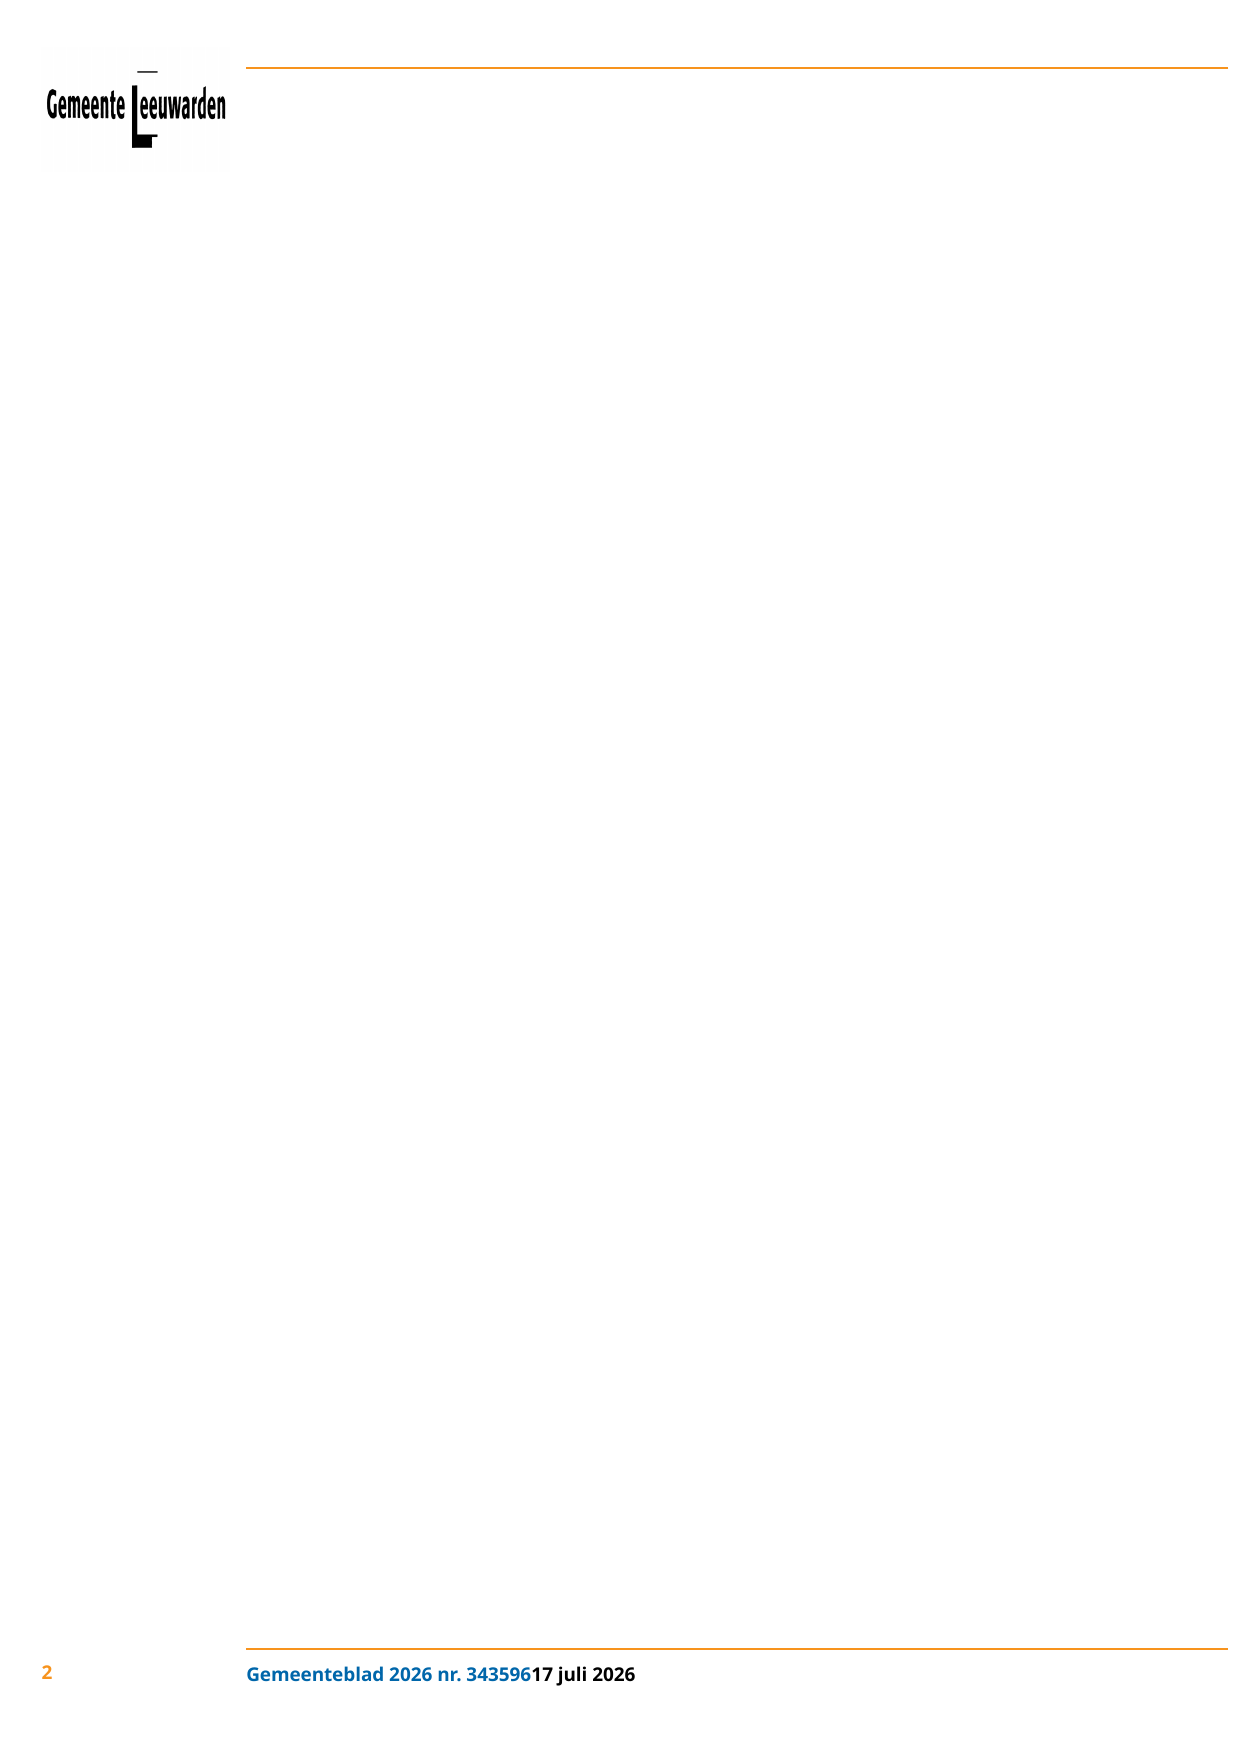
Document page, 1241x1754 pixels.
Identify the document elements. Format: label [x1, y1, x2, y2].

picture [41, 47, 231, 172]
